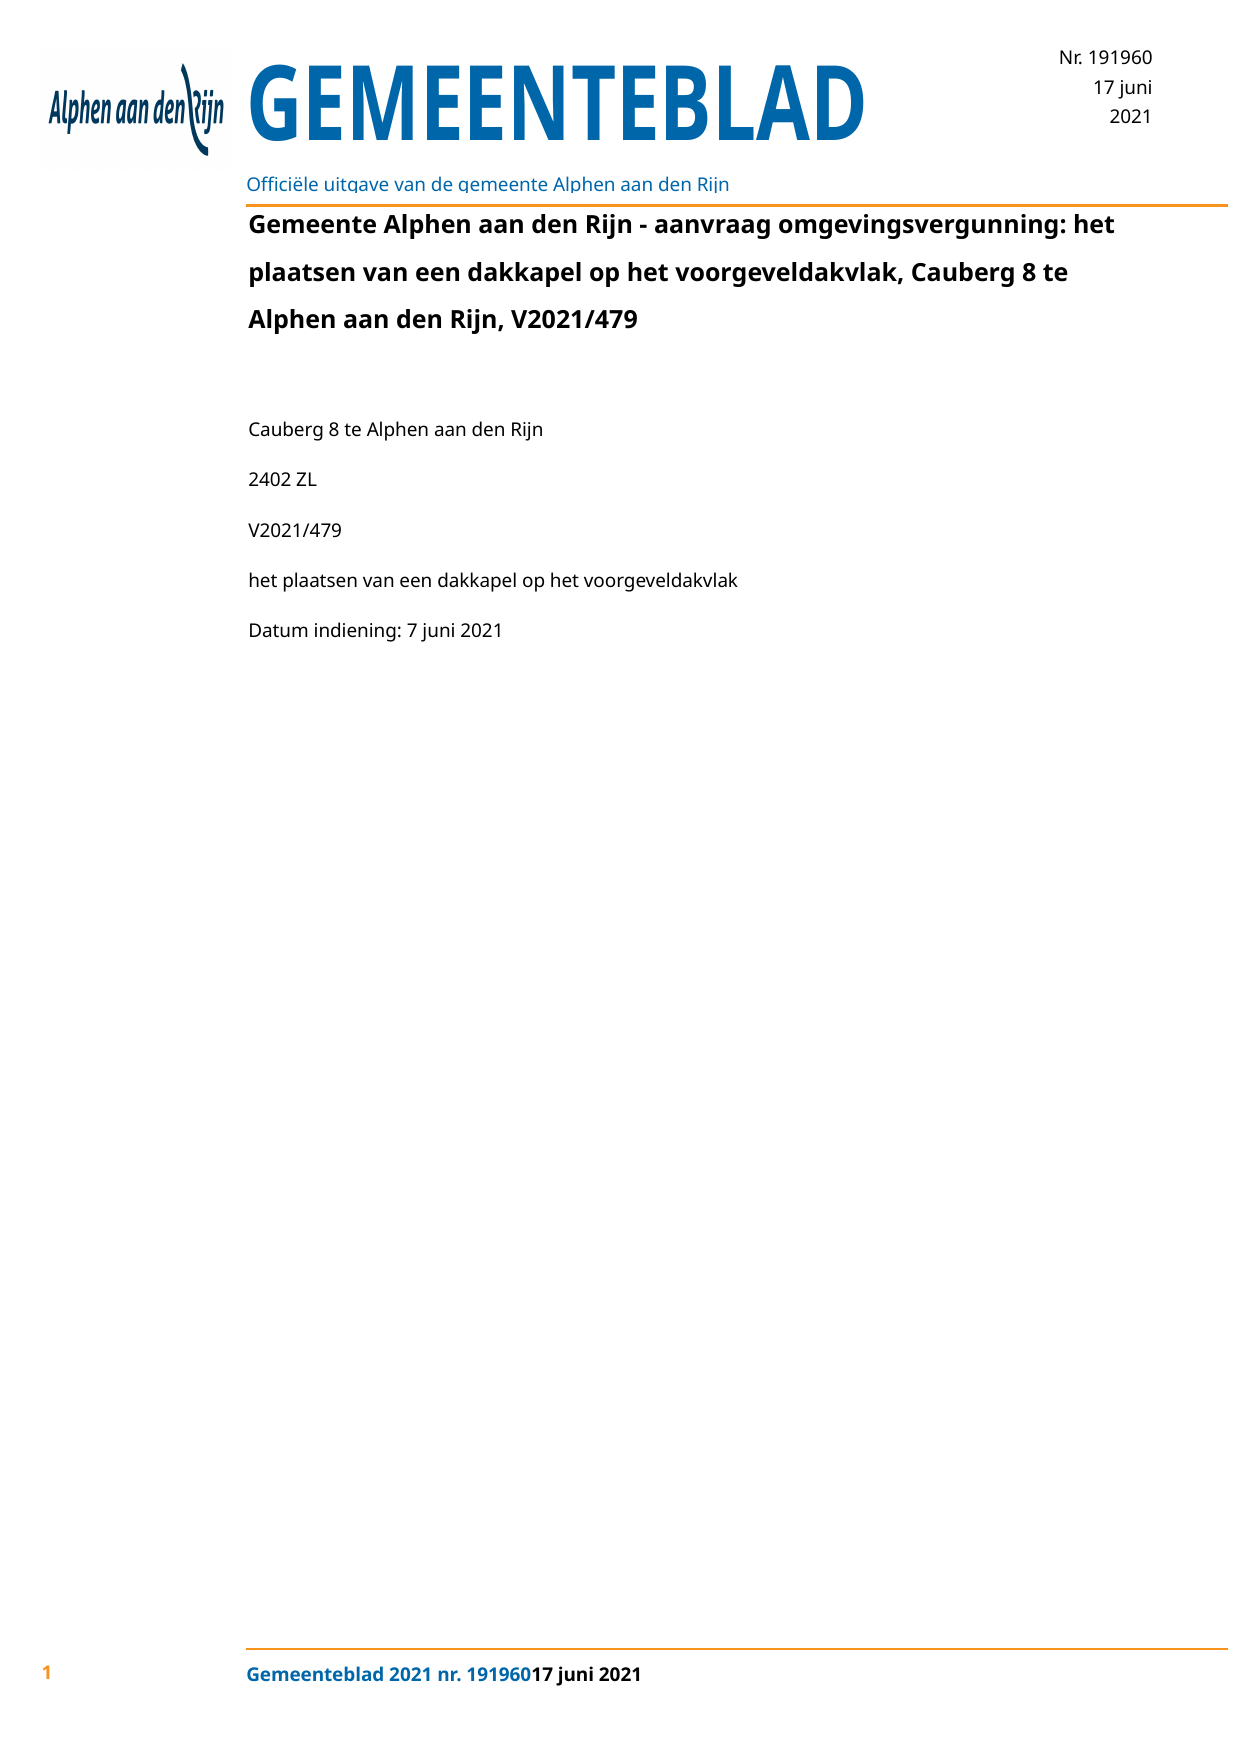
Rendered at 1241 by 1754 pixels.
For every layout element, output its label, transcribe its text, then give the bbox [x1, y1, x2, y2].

text het plaatsen van een dakkapel op het voorgeveldakvlak [248, 567, 1152, 593]
text Datum indiening: 7 juni 2021 [248, 618, 1152, 643]
text Gemeente Alphen aan den Rijn - aanvraag omgevingsvergunning: het plaatsen van een dakkapel op het voorgeveldakvlak, Cauberg 8 te Alphen aan den Rijn, V2021/479 [248, 207, 1152, 336]
text Cauberg 8 te Alphen aan den Rijn [248, 416, 1152, 442]
picture [41, 47, 231, 172]
text 2402 ZL [248, 466, 1152, 492]
text V2021/479 [248, 517, 1152, 542]
